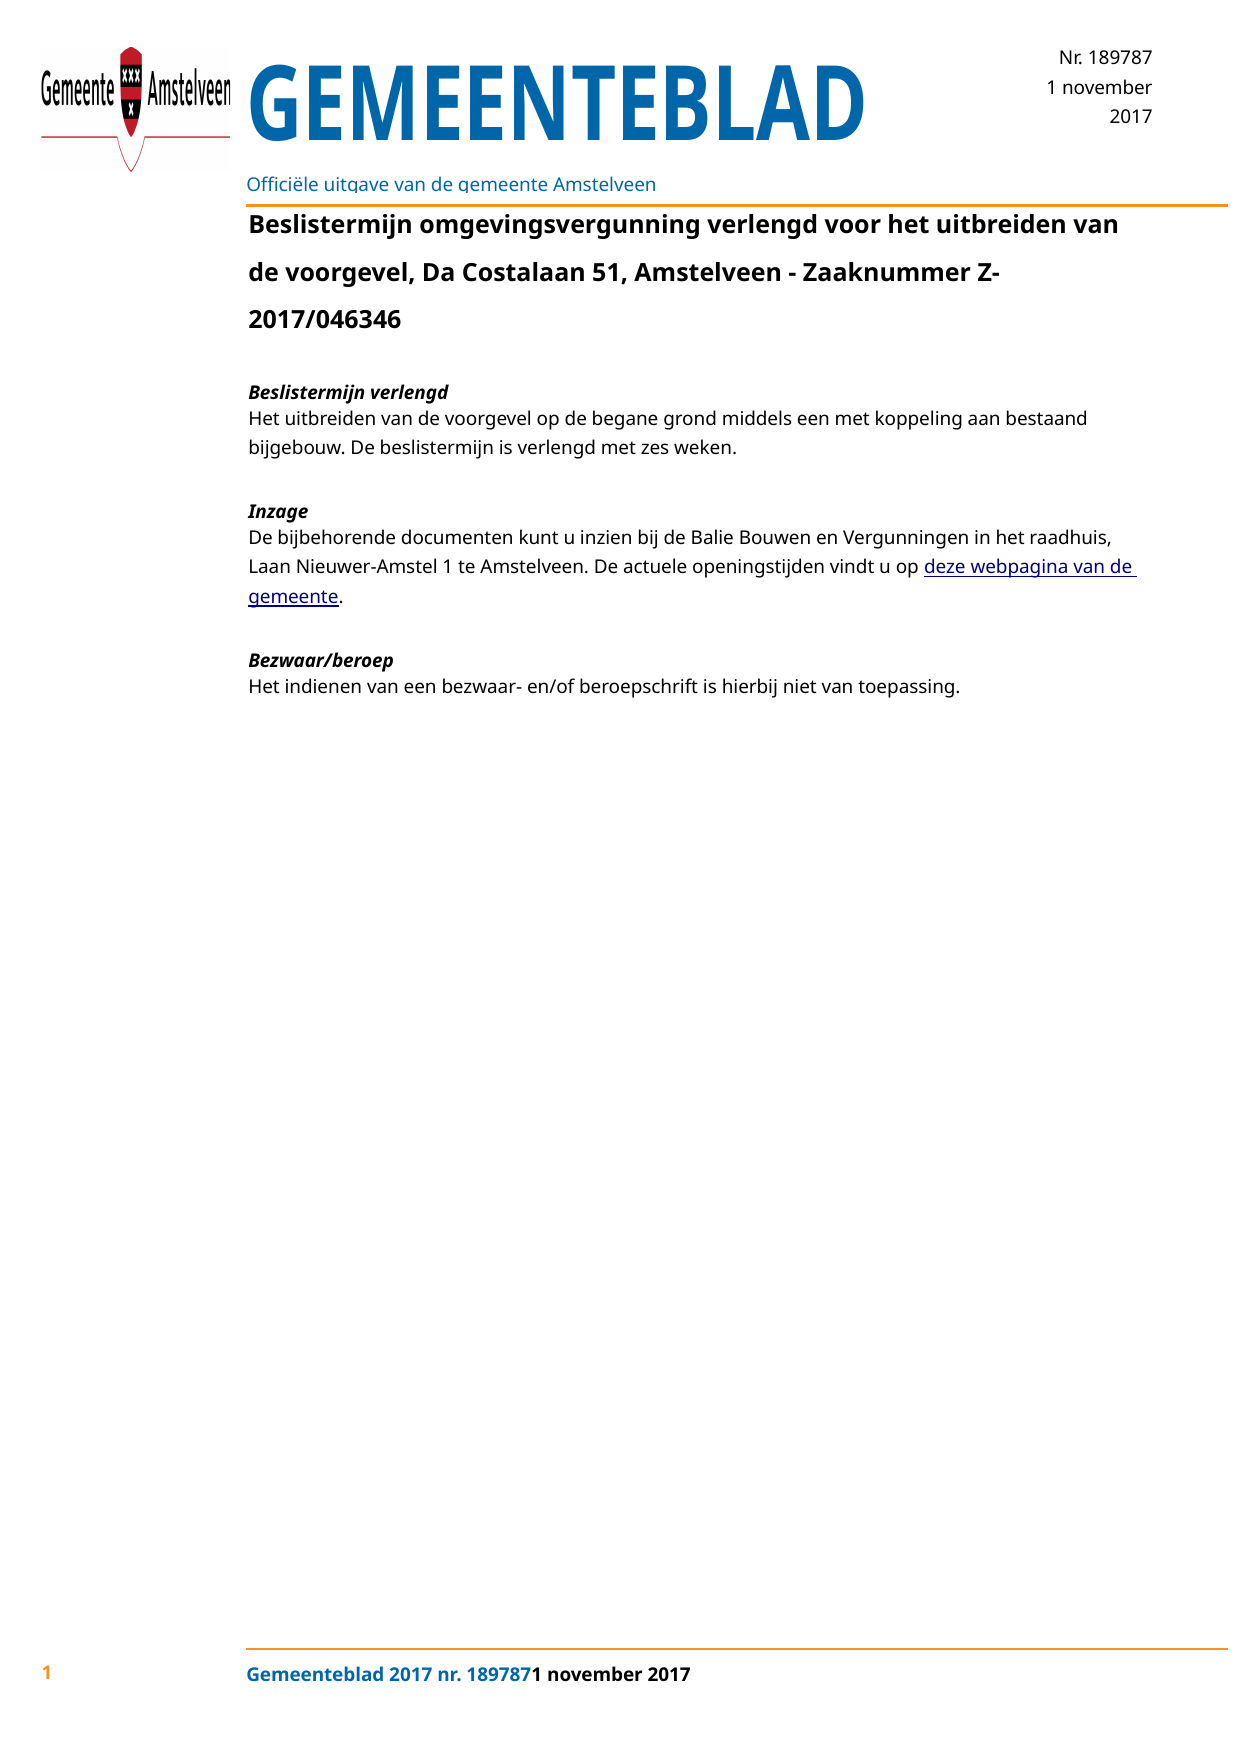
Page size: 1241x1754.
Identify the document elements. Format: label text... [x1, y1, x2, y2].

text Beslistermijn omgevingsvergunning verlengd voor het uitbreiden van de voorgevel, Da Costalaan 51, Amstelveen - Zaaknummer Z-2017/046346 [248, 207, 1152, 336]
picture [41, 47, 231, 172]
text Inzage [248, 498, 1152, 524]
text Het uitbreiden van de voorgevel op de begane grond middels een met koppeling aan bestaand bijgebouw. De beslistermijn is verlengd met zes weken. [248, 405, 1152, 460]
text Bezwaar/beroep [248, 647, 1152, 673]
text Beslistermijn verlengd [248, 379, 1152, 405]
text De bijbehorende documenten kunt u inzien bij de Balie Bouwen en Vergunningen in het raadhuis, Laan Nieuwer-Amstel 1 te Amstelveen. De actuele openingstijden vindt u op deze webpagina van de gemeente. [248, 524, 1152, 609]
text Het indienen van een bezwaar- en/of beroepschrift is hierbij niet van toepassing. [248, 673, 1152, 699]
